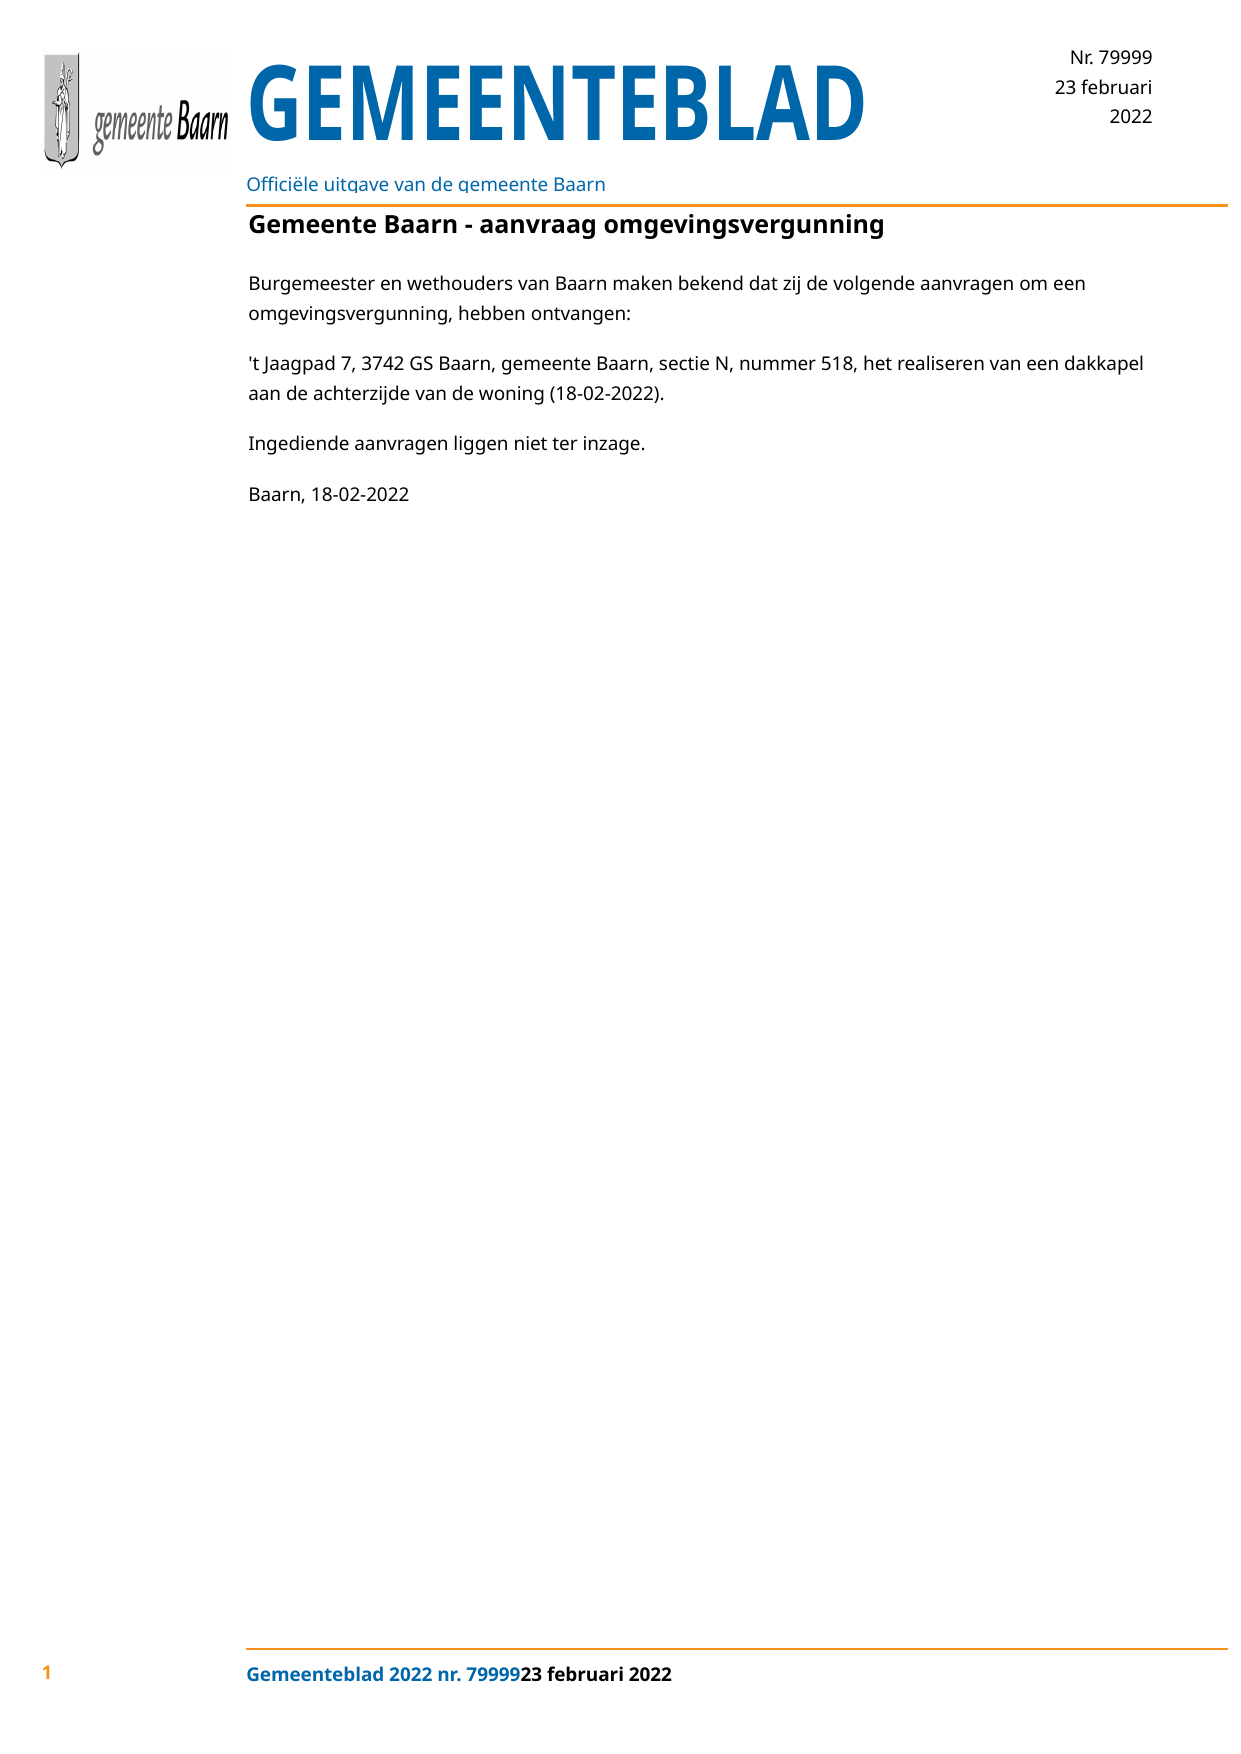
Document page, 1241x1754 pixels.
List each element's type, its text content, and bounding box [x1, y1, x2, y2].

text Burgemeester en wethouders van Baarn maken bekend dat zij de volgende aanvragen om een omgevingsvergunning, hebben ontvangen: [248, 270, 1152, 326]
text Gemeente Baarn - aanvraag omgevingsvergunning [248, 207, 1152, 241]
text Ingediende aanvragen liggen niet ter inzage. [248, 430, 1152, 456]
text 't Jaagpad 7, 3742 GS Baarn, gemeente Baarn, sectie N, nummer 518, het realiseren van een dakkapel aan de achterzijde van de woning (18-02-2022). [248, 350, 1152, 406]
picture [41, 47, 231, 172]
text Baarn, 18-02-2022 [248, 481, 1152, 506]
